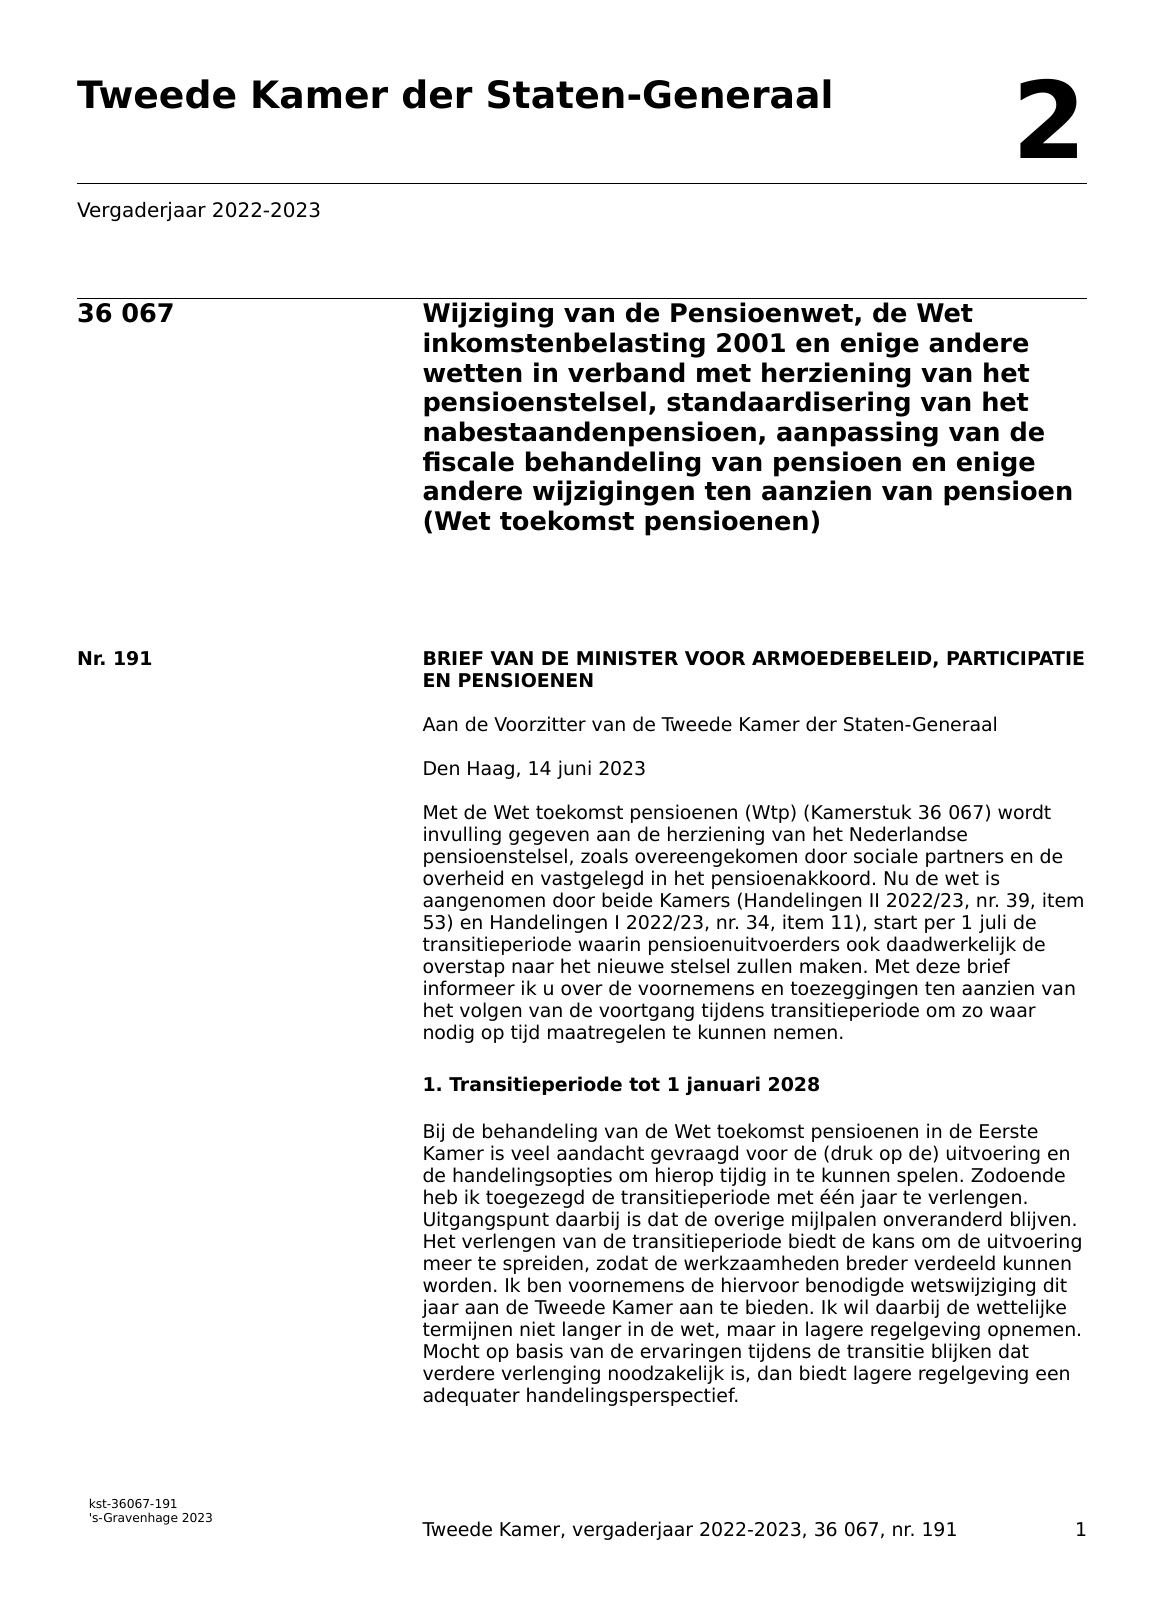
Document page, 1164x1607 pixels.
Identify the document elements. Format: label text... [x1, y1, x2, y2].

table_header Tweede Kamer der Staten-Generaal [77, 59, 886, 183]
text Met de Wet toekomst pensioenen (Wtp) (Kamerstuk 36 067) wordt invulling gegeven aan de herziening van het Nederlandse pensioenstelsel, zoals overeengekomen door sociale partners en de overheid en vastgelegd in het pensioenakkoord. Nu de wet is aangenomen door beide Kamers (Handelingen II 2022/23, nr. 39, item 53) en Handelingen I 2022/23, nr. 34, item 11), start per 1 juli de transitieperiode waarin pensioenuitvoerders ook daadwerkelijk de overstap naar het nieuwe stelsel zullen maken. Met deze brief informeer ik u over de voornemens en toezeggingen ten aanzien van het volgen van de voortgang tijdens transitieperiode om zo waar nodig op tijd maatregelen te kunnen nemen. [422, 802, 1087, 1044]
text 's-Gravenhage 2023 [88, 1511, 323, 1525]
text Den Haag, 14 juni 2023 [422, 758, 1087, 780]
subtitle 36 067 Wijziging van de Pensioenwet, de Wet inkomstenbelasting 2001 en enige andere wetten in verband met herziening van het pensioenstelsel, standaardisering van het nabestaandenpensioen, aanpassing van de fiscale behandeling van pensioen en enige andere wijzigingen ten aanzien van pensioen (Wet toekomst pensioenen) [77, 299, 1087, 536]
table_cell Vergaderjaar 2022-2023 [77, 184, 1087, 298]
text Aan de Voorzitter van de Tweede Kamer der Staten-Generaal [422, 714, 1087, 736]
text kst-36067-191 [88, 1497, 323, 1511]
subtitle 1. Transitieperiode tot 1 januari 2028 [422, 1074, 1087, 1096]
subtitle Nr. 191 BRIEF VAN DE MINISTER VOOR ARMOEDEBELEID, PARTICIPATIE EN PENSIOENEN [77, 647, 1087, 691]
text Bij de behandeling van de Wet toekomst pensioenen in de Eerste Kamer is veel aandacht gevraagd voor de (druk op de) uitvoering en de handelingsopties om hierop tijdig in te kunnen spelen. Zodoende heb ik toegezegd de transitieperiode met één jaar te verlengen. Uitgangspunt daarbij is dat de overige mijlpalen onveranderd blijven. Het verlengen van de transitieperiode biedt de kans om de uitvoering meer te spreiden, zodat de werkzaamheden breder verdeeld kunnen worden. Ik ben voornemens de hiervoor benodigde wetswijziging dit jaar aan de Tweede Kamer aan te bieden. Ik wil daarbij de wettelijke termijnen niet langer in de wet, maar in lagere regelgeving opnemen. Mocht op basis van de ervaringen tijdens de transitie blijken dat verdere verlenging noodzakelijk is, dan biedt lagere regelgeving een adequater handelingsperspectief. [422, 1121, 1087, 1406]
table_header 2 [886, 59, 1087, 183]
